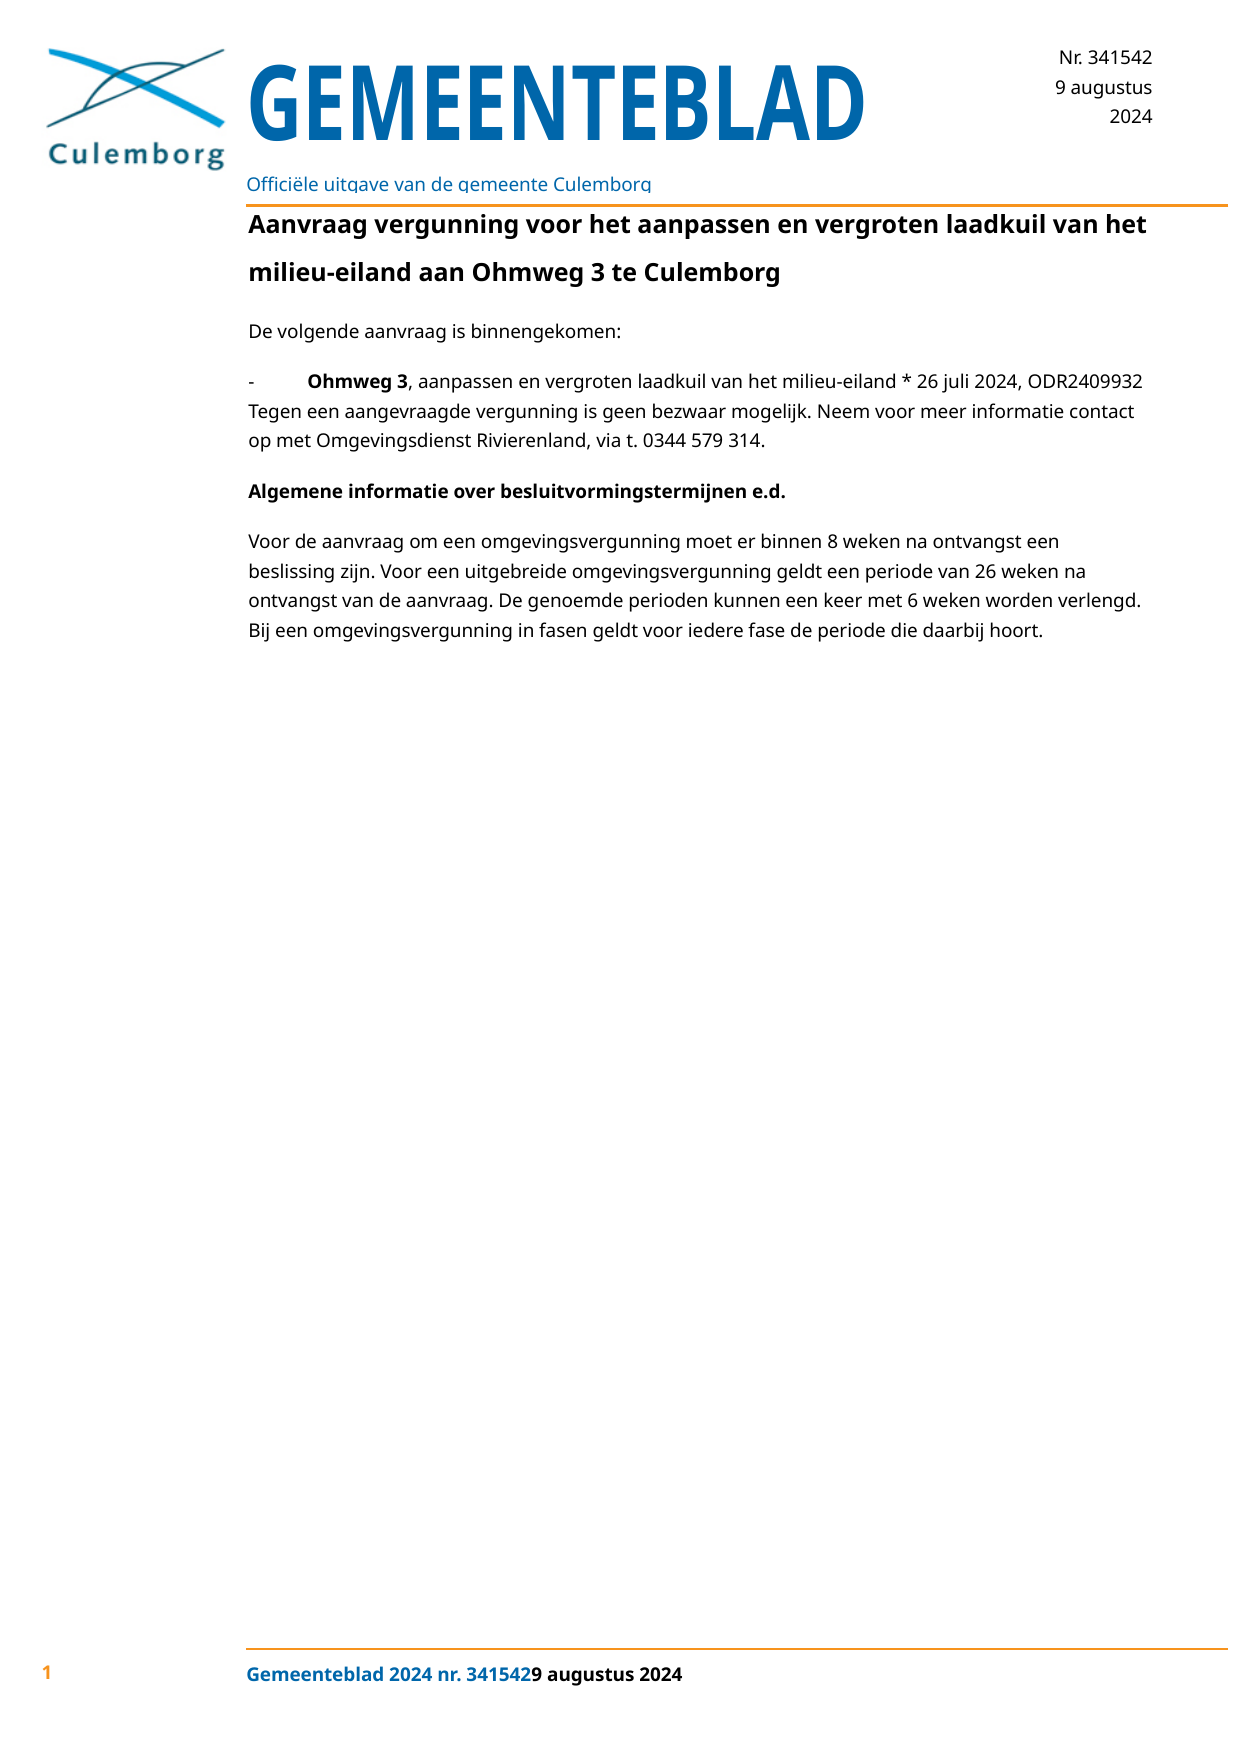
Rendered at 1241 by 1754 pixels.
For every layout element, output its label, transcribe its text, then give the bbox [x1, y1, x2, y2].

text Tegen een aangevraagde vergunning is geen bezwaar mogelijk. Neem voor meer informatie contact op met Omgevingsdienst Rivierenland, via t. 0344 579 314. [248, 398, 1152, 453]
picture [41, 47, 231, 172]
text Algemene informatie over besluitvormingstermijnen e.d. [248, 478, 1152, 504]
list Ohmweg 3, aanpassen en vergroten laadkuil van het milieu-eiland * 26 juli 2024, ODR2409932 [248, 368, 1152, 394]
text Aanvraag vergunning voor het aanpassen en vergroten laadkuil van het milieu-eiland aan Ohmweg 3 te Culemborg [248, 207, 1152, 288]
text Voor de aanvraag om een omgevingsvergunning moet er binnen 8 weken na ontvangst een beslissing zijn. Voor een uitgebreide omgevingsvergunning geldt een periode van 26 weken na ontvangst van de aanvraag. De genoemde perioden kunnen een keer met 6 weken worden verlengd. Bij een omgevingsvergunning in fasen geldt voor iedere fase de periode die daarbij hoort. [248, 528, 1152, 643]
text De volgende aanvraag is binnengekomen: [248, 318, 1152, 344]
